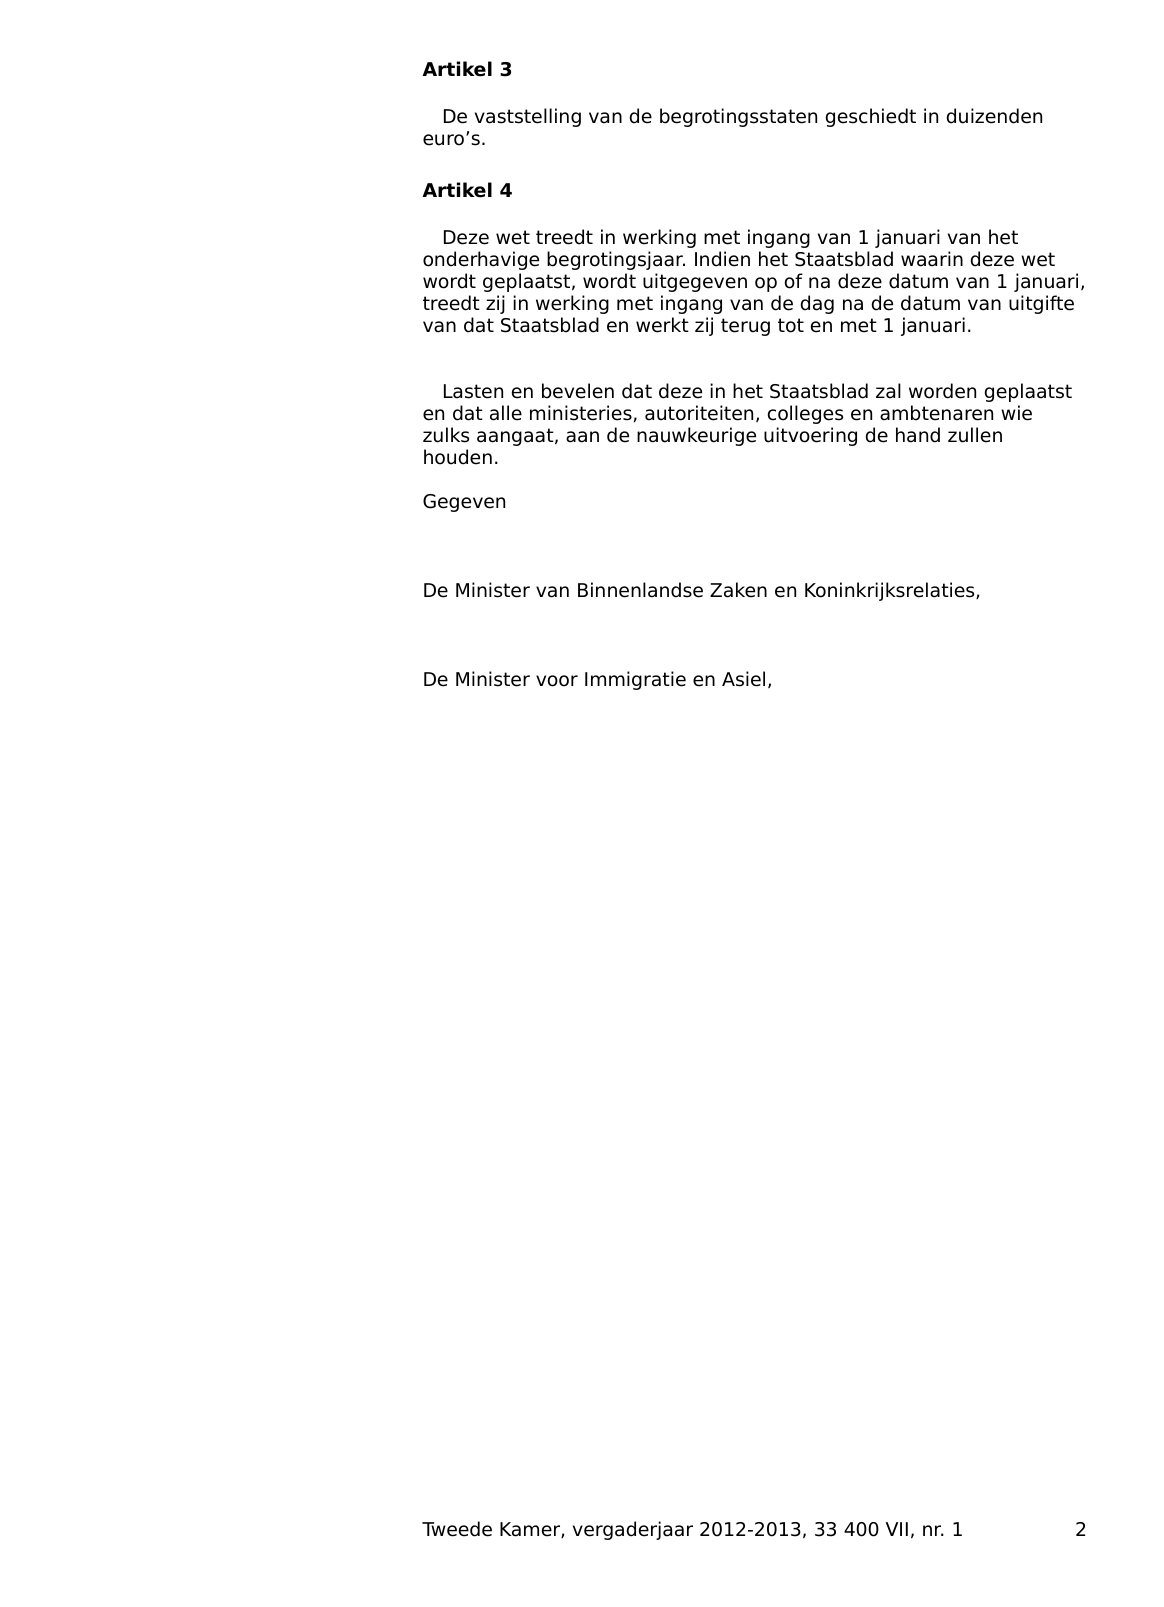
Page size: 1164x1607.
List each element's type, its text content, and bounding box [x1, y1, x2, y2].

text De Minister voor Immigratie en Asiel, [422, 668, 1087, 690]
subtitle Artikel 4 [422, 180, 1087, 202]
text De vaststelling van de begrotingsstaten geschiedt in duizenden euro’s. [422, 106, 1087, 150]
text Gegeven [422, 491, 1087, 513]
text Deze wet treedt in werking met ingang van 1 januari van het onderhavige begrotingsjaar. Indien het Staatsblad waarin deze wet wordt geplaatst, wordt uitgegeven op of na deze datum van 1 januari, treedt zij in werking met ingang van de dag na de datum van uitgifte van dat Staatsblad en werkt zij terug tot en met 1 januari. [422, 227, 1087, 337]
text Lasten en bevelen dat deze in het Staatsblad zal worden geplaatst en dat alle ministeries, autoriteiten, colleges en ambtenaren wie zulks aangaat, aan de nauwkeurige uitvoering de hand zullen houden. [422, 381, 1087, 469]
subtitle Artikel 3 [422, 59, 1087, 81]
text De Minister van Binnenlandse Zaken en Koninkrijksrelaties, [422, 580, 1087, 602]
